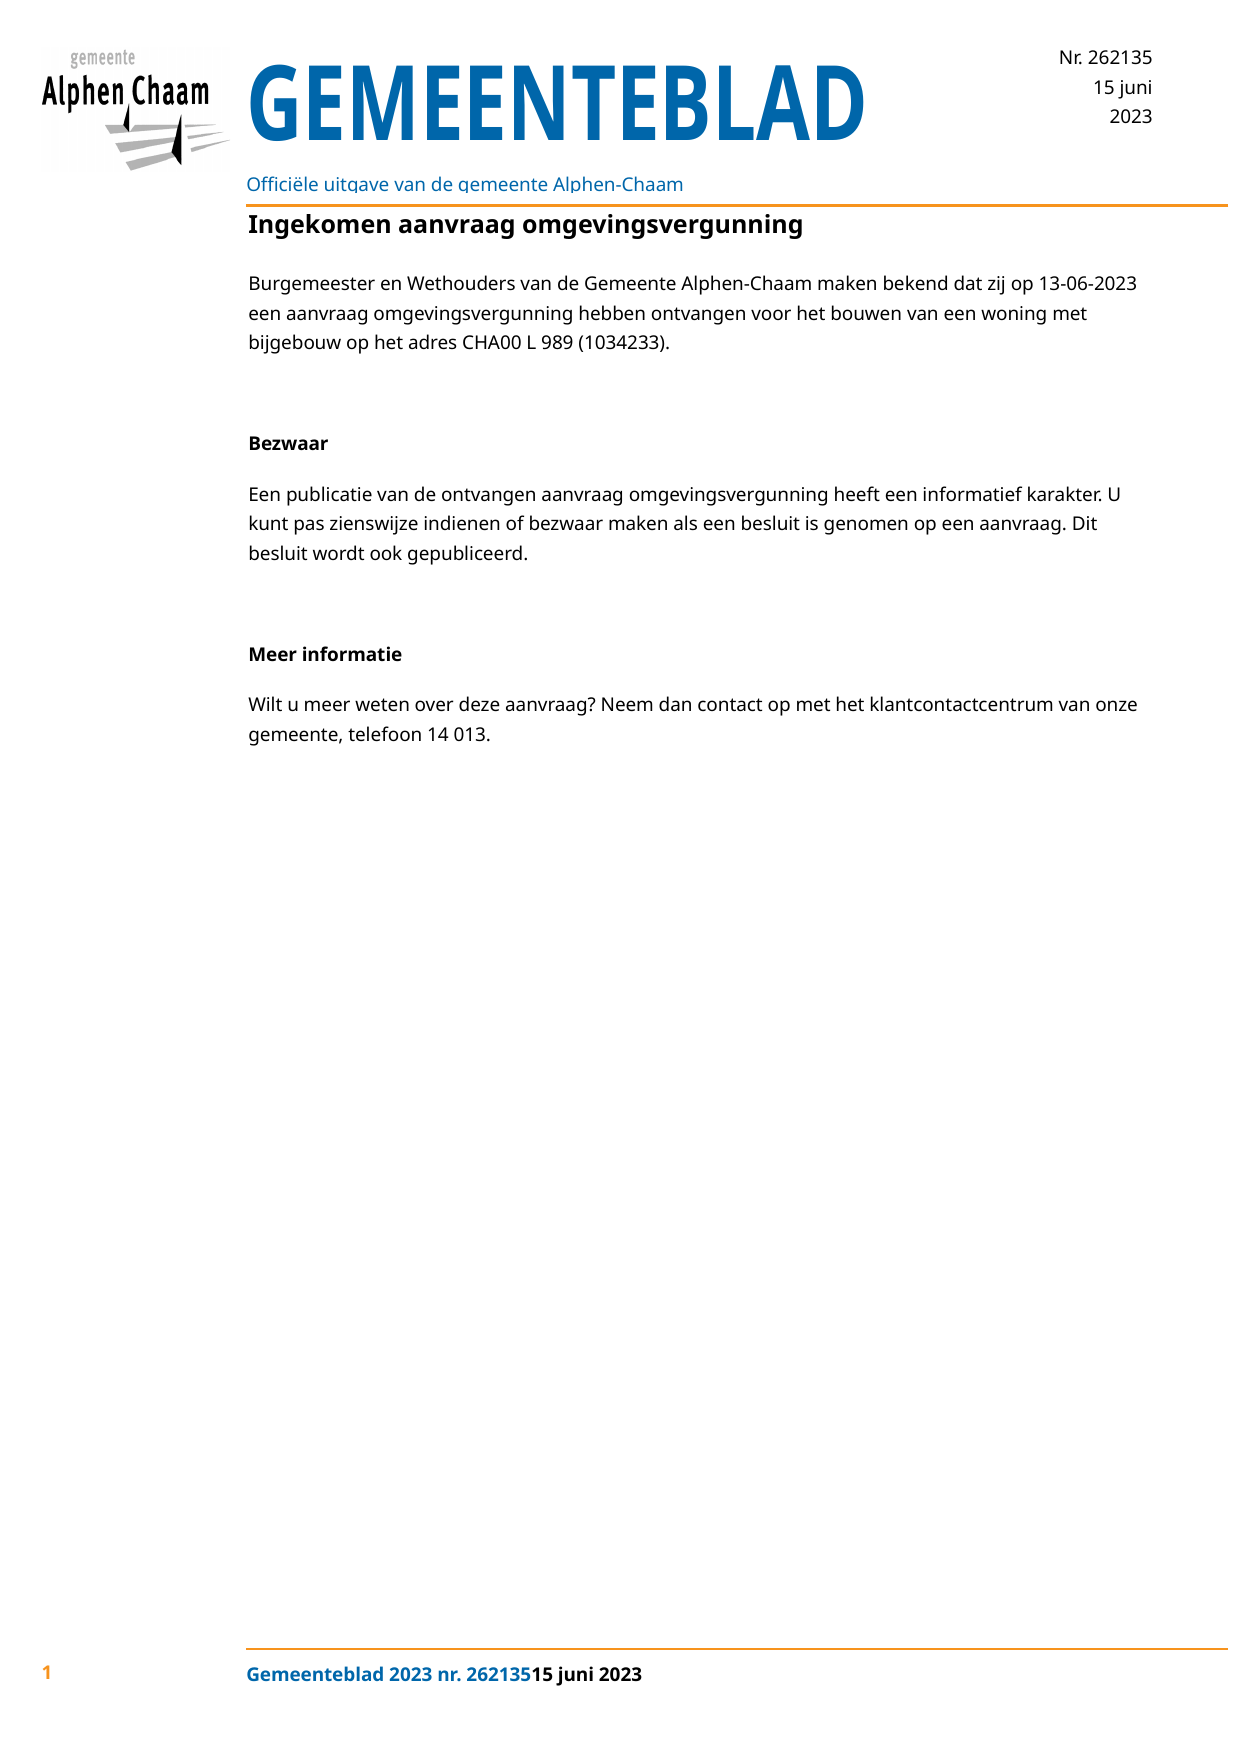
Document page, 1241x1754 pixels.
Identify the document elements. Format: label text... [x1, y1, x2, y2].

text Meer informatie [248, 641, 1152, 666]
picture [41, 47, 231, 172]
text Burgemeester en Wethouders van de Gemeente Alphen-Chaam maken bekend dat zij op 13-06-2023 een aanvraag omgevingsvergunning hebben ontvangen voor het bouwen van een woning met bijgebouw op het adres CHA00 L 989 (1034233). [248, 270, 1152, 355]
text Wilt u meer weten over deze aanvraag? Neem dan contact op met het klantcontactcentrum van onze gemeente, telefoon 14 013. [248, 691, 1152, 746]
text Bezwaar [248, 430, 1152, 456]
text Een publicatie van de ontvangen aanvraag omgevingsvergunning heeft een informatief karakter. U kunt pas zienswijze indienen of bezwaar maken als een besluit is genomen op een aanvraag. Dit besluit wordt ook gepubliceerd. [248, 481, 1152, 566]
text Ingekomen aanvraag omgevingsvergunning [248, 207, 1152, 241]
